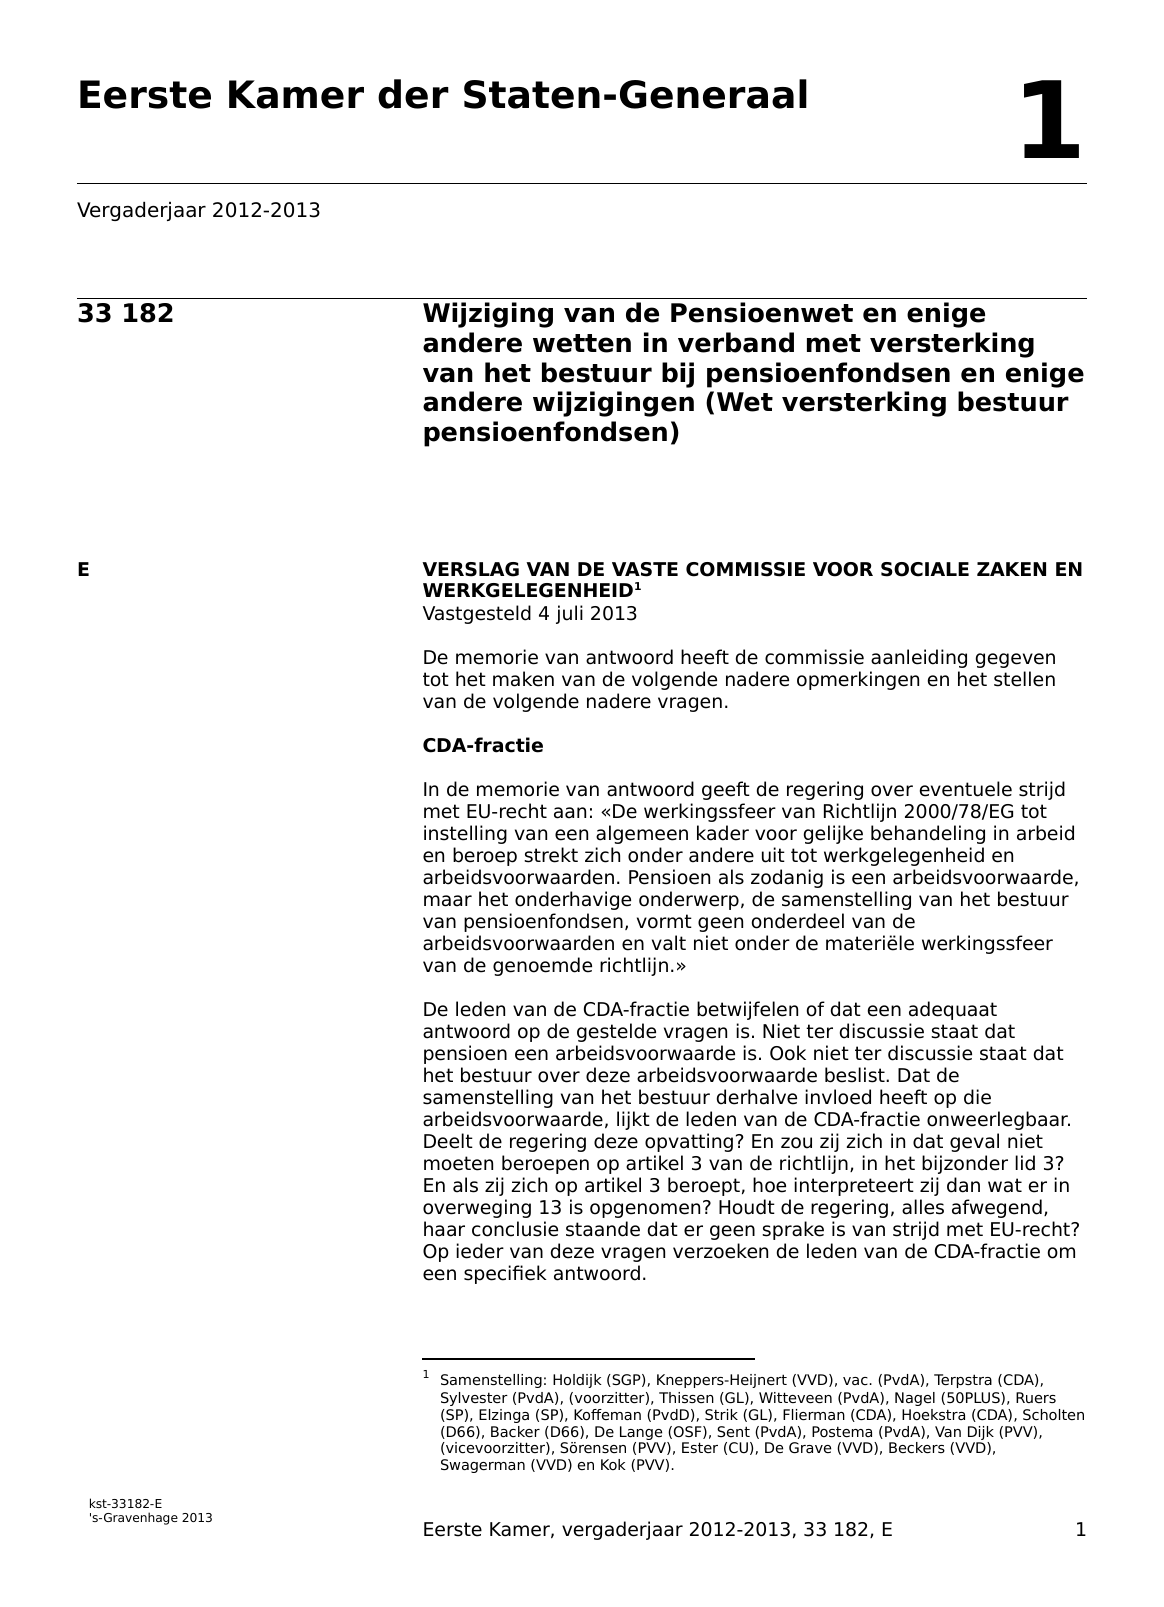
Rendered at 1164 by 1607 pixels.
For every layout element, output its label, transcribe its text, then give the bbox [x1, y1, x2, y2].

table_cell Vergaderjaar 2012-2013 [77, 184, 1087, 298]
subtitle 33 182 Wijziging van de Pensioenwet en enige andere wetten in verband met versterking van het bestuur bij pensioenfondsen en enige andere wijzigingen (Wet versterking bestuur pensioenfondsen) [77, 299, 1087, 447]
text De memorie van antwoord heeft de commissie aanleiding gegeven tot het maken van de volgende nadere opmerkingen en het stellen van de volgende nadere vragen. [422, 647, 1087, 712]
text De leden van de CDA-fractie betwijfelen of dat een adequaat antwoord op de gestelde vragen is. Niet ter discussie staat dat pensioen een arbeidsvoorwaarde is. Ook niet ter discussie staat dat het bestuur over deze arbeidsvoorwaarde beslist. Dat de samenstelling van het bestuur derhalve invloed heeft op die arbeidsvoorwaarde, lijkt de leden van de CDA-fractie onweerlegbaar. Deelt de regering deze opvatting? En zou zij zich in dat geval niet moeten beroepen op artikel 3 van de richtlijn, in het bijzonder lid 3? En als zij zich op artikel 3 beroept, hoe interpreteert zij dan wat er in overweging 13 is opgenomen? Houdt de regering, alles afwegend, haar conclusie staande dat er geen sprake is van strijd met EU-recht? Op ieder van deze vragen verzoeken de leden van de CDA-fractie om een specifiek antwoord. [422, 999, 1087, 1284]
text kst-33182-E [88, 1497, 323, 1511]
text Vastgesteld 4 juli 2013 [422, 602, 1087, 624]
subtitle CDA-fractie [422, 735, 1087, 757]
text Samenstelling: Holdijk (SGP), Kneppers-Heijnert (VVD), vac. (PvdA), Terpstra (CDA), Sylvester (PvdA), (voorzitter), Thissen (GL), Witteveen (PvdA), Nagel (50PLUS), Ruers (SP), Elzinga (SP), Koffeman (PvdD), Strik (GL), Flierman (CDA), Hoekstra (CDA), Scholten (D66), Backer (D66), De Lange (OSF), Sent (PvdA), Postema (PvdA), Van Dijk (PVV), (vicevoorzitter), Sörensen (PVV), Ester (CU), De Grave (VVD), Beckers (VVD), Swagerman (VVD) en Kok (PVV). [422, 1368, 1087, 1474]
subtitle E VERSLAG VAN DE VASTE COMMISSIE VOOR SOCIALE ZAKEN EN WERKGELEGENHEID [77, 558, 1087, 602]
text In de memorie van antwoord geeft de regering over eventuele strijd met EU-recht aan: «De werkingssfeer van Richtlijn 2000/78/EG tot instelling van een algemeen kader voor gelijke behandeling in arbeid en beroep strekt zich onder andere uit tot werkgelegenheid en arbeidsvoorwaarden. Pensioen als zodanig is een arbeidsvoorwaarde, maar het onderhavige onderwerp, de samenstelling van het bestuur van pensioenfondsen, vormt geen onderdeel van de arbeidsvoorwaarden en valt niet onder de materiële werkingssfeer van de genoemde richtlijn.» [422, 779, 1087, 977]
text 's-Gravenhage 2013 [88, 1511, 323, 1525]
table_header Eerste Kamer der Staten-Generaal [77, 59, 886, 183]
table_header 1 [886, 59, 1087, 183]
